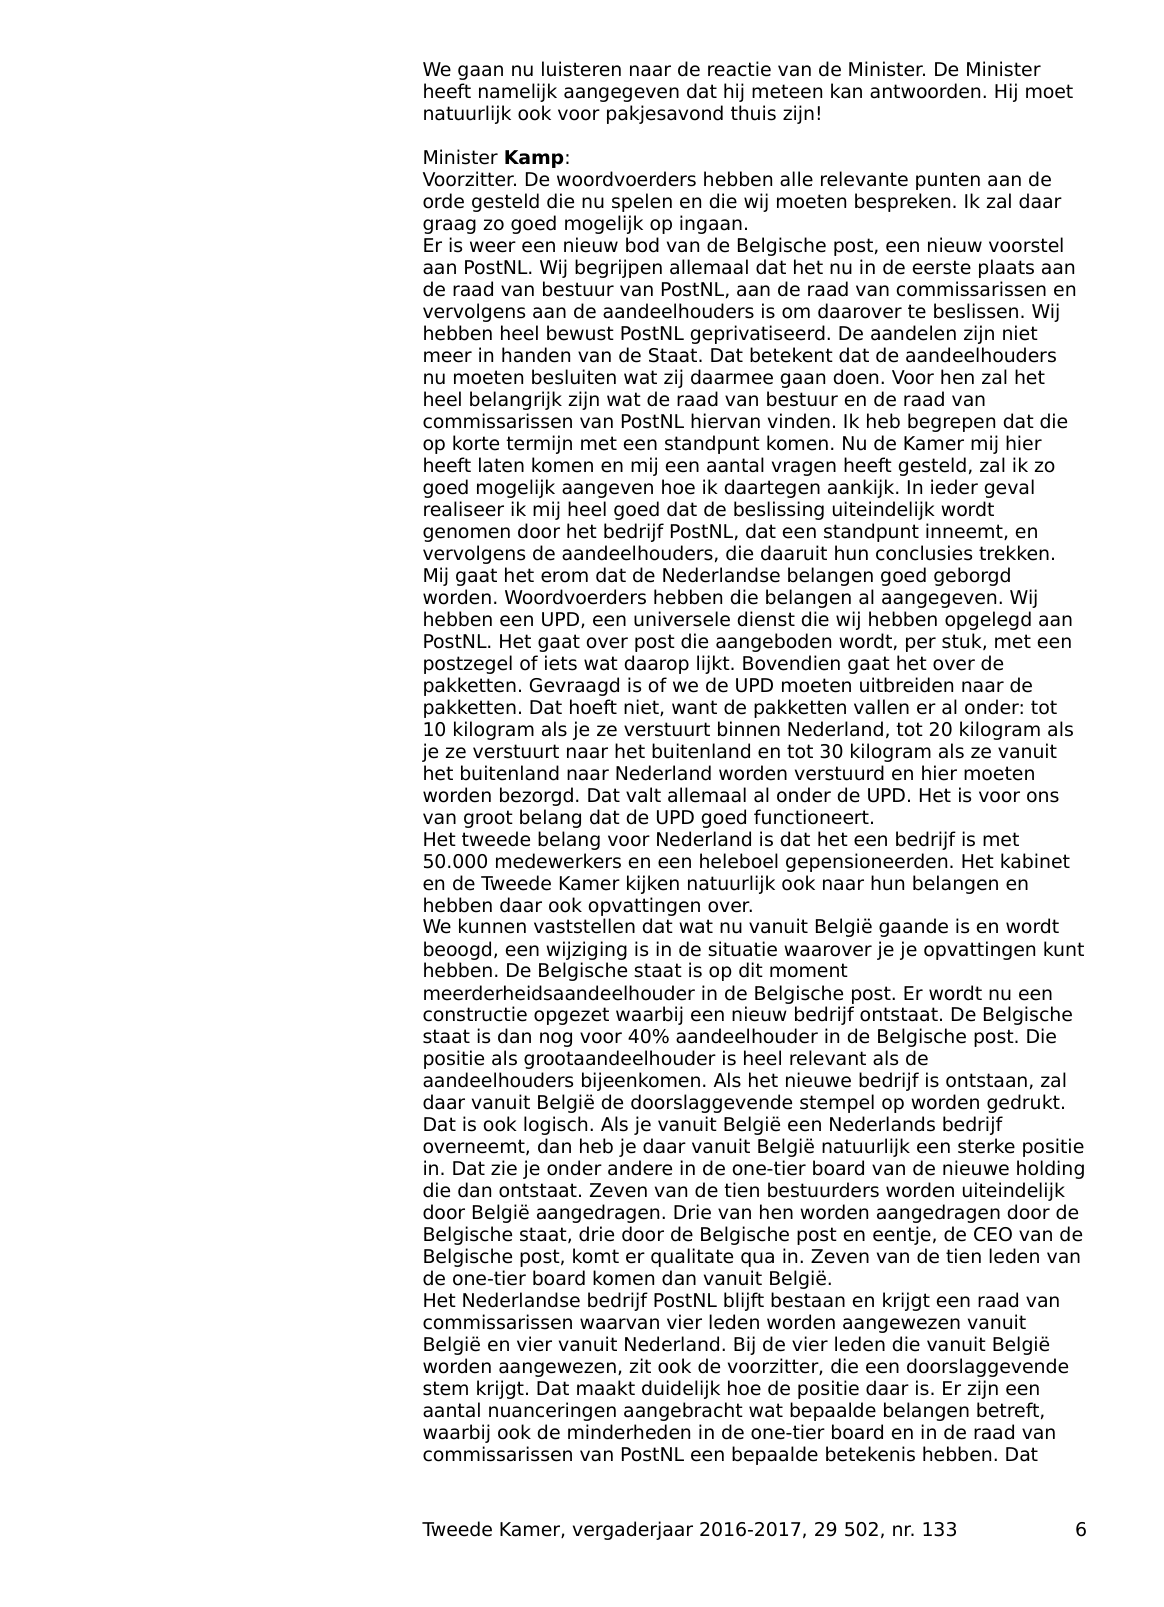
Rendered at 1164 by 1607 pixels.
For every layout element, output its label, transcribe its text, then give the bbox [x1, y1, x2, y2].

text We gaan nu luisteren naar de reactie van de Minister. De Minister heeft namelijk aangegeven dat hij meteen kan antwoorden. Hij moet natuurlijk ook voor pakjesavond thuis zijn! [422, 59, 1087, 125]
text Minister Kamp: [422, 147, 1087, 169]
text Voorzitter. De woordvoerders hebben alle relevante punten aan de orde gesteld die nu spelen en die wij moeten bespreken. Ik zal daar graag zo goed mogelijk op ingaan. [422, 169, 1087, 235]
text Er is weer een nieuw bod van de Belgische post, een nieuw voorstel aan PostNL. Wij begrijpen allemaal dat het nu in de eerste plaats aan de raad van bestuur van PostNL, aan de raad van commissarissen en vervolgens aan de aandeelhouders is om daarover te beslissen. Wij hebben heel bewust PostNL geprivatiseerd. De aandelen zijn niet meer in handen van de Staat. Dat betekent dat de aandeelhouders nu moeten besluiten wat zij daarmee gaan doen. Voor hen zal het heel belangrijk zijn wat de raad van bestuur en de raad van commissarissen van PostNL hiervan vinden. Ik heb begrepen dat die op korte termijn met een standpunt komen. Nu de Kamer mij hier heeft laten komen en mij een aantal vragen heeft gesteld, zal ik zo goed mogelijk aangeven hoe ik daartegen aankijk. In ieder geval realiseer ik mij heel goed dat de beslissing uiteindelijk wordt genomen door het bedrijf PostNL, dat een standpunt inneemt, en vervolgens de aandeelhouders, die daaruit hun conclusies trekken. [422, 235, 1087, 565]
text We kunnen vaststellen dat wat nu vanuit België gaande is en wordt beoogd, een wijziging is in de situatie waarover je je opvattingen kunt hebben. De Belgische staat is op dit moment meerderheidsaandeelhouder in de Belgische post. Er wordt nu een constructie opgezet waarbij een nieuw bedrijf ontstaat. De Belgische staat is dan nog voor 40% aandeelhouder in de Belgische post. Die positie als grootaandeelhouder is heel relevant als de aandeelhouders bijeenkomen. Als het nieuwe bedrijf is ontstaan, zal daar vanuit België de doorslaggevende stempel op worden gedrukt. Dat is ook logisch. Als je vanuit België een Nederlands bedrijf overneemt, dan heb je daar vanuit België natuurlijk een sterke positie in. Dat zie je onder andere in de one-tier board van de nieuwe holding die dan ontstaat. Zeven van de tien bestuurders worden uiteindelijk door België aangedragen. Drie van hen worden aangedragen door de Belgische staat, drie door de Belgische post en eentje, de CEO van de Belgische post, komt er qualitate qua in. Zeven van de tien leden van de one-tier board komen dan vanuit België. [422, 916, 1087, 1290]
text Mij gaat het erom dat de Nederlandse belangen goed geborgd worden. Woordvoerders hebben die belangen al aangegeven. Wij hebben een UPD, een universele dienst die wij hebben opgelegd aan PostNL. Het gaat over post die aangeboden wordt, per stuk, met een postzegel of iets wat daarop lijkt. Bovendien gaat het over de pakketten. Gevraagd is of we de UPD moeten uitbreiden naar de pakketten. Dat hoeft niet, want de pakketten vallen er al onder: tot 10 kilogram als je ze verstuurt binnen Nederland, tot 20 kilogram als je ze verstuurt naar het buitenland en tot 30 kilogram als ze vanuit het buitenland naar Nederland worden verstuurd en hier moeten worden bezorgd. Dat valt allemaal al onder de UPD. Het is voor ons van groot belang dat de UPD goed functioneert. [422, 565, 1087, 828]
text Het Nederlandse bedrijf PostNL blijft bestaan en krijgt een raad van commissarissen waarvan vier leden worden aangewezen vanuit België en vier vanuit Nederland. Bij de vier leden die vanuit België worden aangewezen, zit ook de voorzitter, die een doorslaggevende stem krijgt. Dat maakt duidelijk hoe de positie daar is. Er zijn een aantal nuanceringen aangebracht wat bepaalde belangen betreft, waarbij ook de minderheden in de one-tier board en in de raad van commissarissen van PostNL een bepaalde betekenis hebben. Dat [422, 1290, 1087, 1466]
text Het tweede belang voor Nederland is dat het een bedrijf is met 50.000 medewerkers en een heleboel gepensioneerden. Het kabinet en de Tweede Kamer kijken natuurlijk ook naar hun belangen en hebben daar ook opvattingen over. [422, 828, 1087, 916]
